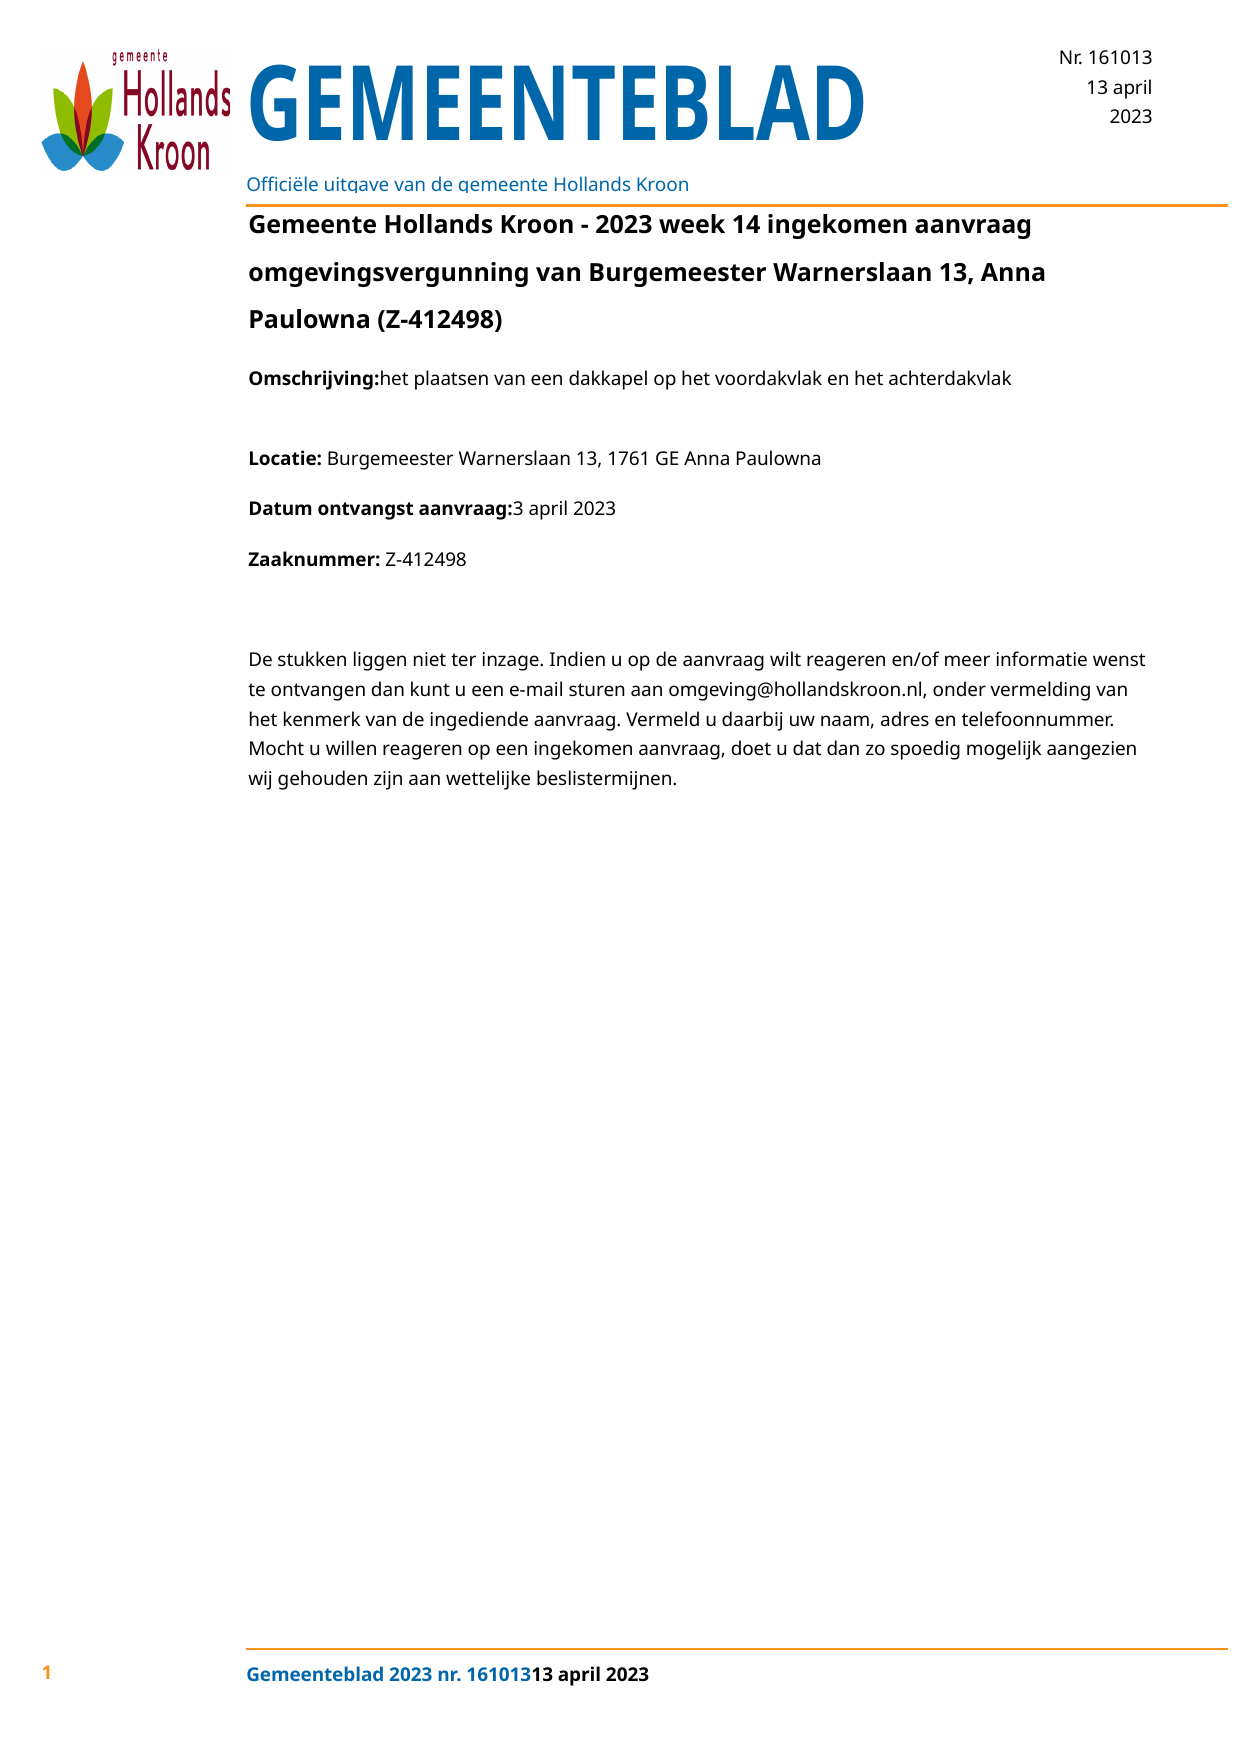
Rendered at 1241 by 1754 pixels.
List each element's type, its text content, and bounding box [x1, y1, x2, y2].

table_header [248, 416, 1152, 442]
text Datum ontvangst aanvraag:3 april 2023 [248, 495, 1152, 521]
text Omschrijving:het plaatsen van een dakkapel op het voordakvlak en het achterdakvlak [248, 366, 1152, 391]
picture [41, 47, 231, 172]
text Locatie: Burgemeester Warnerslaan 13, 1761 GE Anna Paulowna [248, 445, 1152, 471]
text Gemeente Hollands Kroon - 2023 week 14 ingekomen aanvraag omgevingsvergunning van Burgemeester Warnerslaan 13, Anna Paulowna (Z-412498) [248, 207, 1152, 336]
text Zaaknummer: Z-412498 [248, 546, 1152, 572]
text De stukken liggen niet ter inzage. Indien u op de aanvraag wilt reageren en/of meer informatie wenst te ontvangen dan kunt u een e-mail sturen aan omgeving@hollandskroon.nl, onder vermelding van het kenmerk van de ingediende aanvraag. Vermeld u daarbij uw naam, adres en telefoonnummer. Mocht u willen reageren op een ingekomen aanvraag, doet u dat dan zo spoedig mogelijk aangezien wij gehouden zijn aan wettelijke beslistermijnen. [248, 647, 1152, 791]
